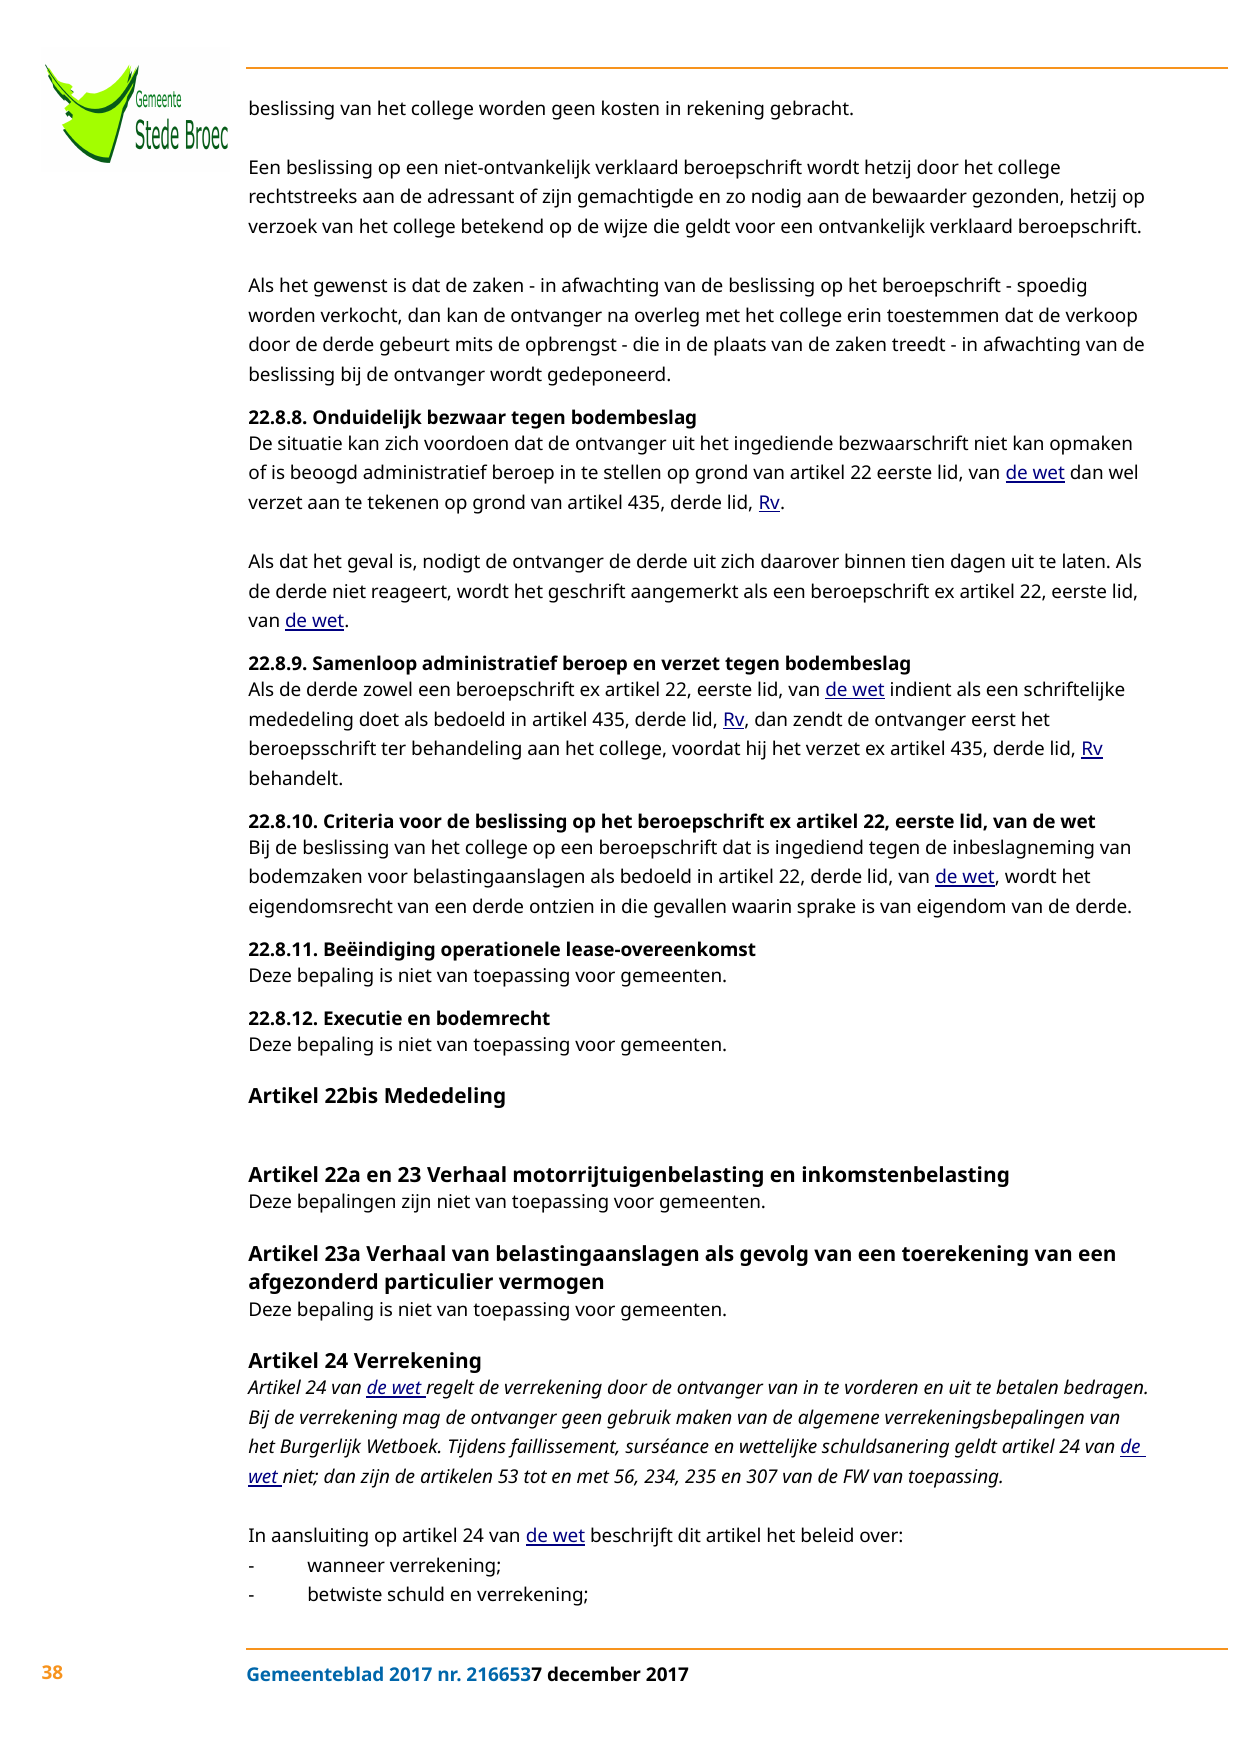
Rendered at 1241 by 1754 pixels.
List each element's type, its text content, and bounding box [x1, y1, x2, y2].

text Artikel 22bis Mededeling [248, 1081, 1152, 1109]
text 22.8.9. Samenloop administratief beroep en verzet tegen bodembeslag [248, 651, 1152, 676]
text Bij de beslissing van het college op een beroepschrift dat is ingediend tegen de inbeslagneming van bodemzaken voor belastingaanslagen als bedoeld in artikel 22, derde lid, van de wet, wordt het eigendomsrecht van een derde ontzien in die gevallen waarin sprake is van eigendom van de derde. [248, 834, 1152, 919]
text 22.8.10. Criteria voor de beslissing op het beroepschrift ex artikel 22, eerste lid, van de wet [248, 808, 1152, 834]
text Als het gewenst is dat de zaken - in afwachting van de beslissing op het beroepschrift - spoedig worden verkocht, dan kan de ontvanger na overleg met het college erin toestemmen dat de verkoop door de derde gebeurt mits de opbrengst - die in de plaats van de zaken treedt - in afwachting van de beslissing bij de ontvanger wordt gedeponeerd. [248, 272, 1152, 387]
text In aansluiting op artikel 24 van de wet beschrijft dit artikel het beleid over: [248, 1522, 1152, 1548]
text Deze bepaling is niet van toepassing voor gemeenten. [248, 962, 1152, 988]
text Een beslissing op een niet-ontvankelijk verklaard beroepschrift wordt hetzij door het college rechtstreeks aan de adressant of zijn gemachtigde en zo nodig aan de bewaarder gezonden, hetzij op verzoek van het college betekend op de wijze die geldt voor een ontvankelijk verklaard beroepschrift. [248, 154, 1152, 239]
text Deze bepaling is niet van toepassing voor gemeenten. [248, 1031, 1152, 1056]
text De situatie kan zich voordoen dat de ontvanger uit het ingediende bezwaarschrift niet kan opmaken of is beoogd administratief beroep in te stellen op grond van artikel 22 eerste lid, van de wet dan wel verzet aan te tekenen op grond van artikel 435, derde lid, Rv. [248, 430, 1152, 515]
text Artikel 22a en 23 Verhaal motorrijtuigenbelasting en inkomstenbelasting [248, 1160, 1152, 1188]
text Als dat het geval is, nodigt de ontvanger de derde uit zich daarover binnen tien dagen uit te laten. Als de derde niet reageert, wordt het geschrift aangemerkt als een beroepschrift ex artikel 22, eerste lid, van de wet. [248, 548, 1152, 633]
text Deze bepaling is niet van toepassing voor gemeenten. [248, 1296, 1152, 1321]
list betwiste schuld en verrekening; [248, 1582, 1152, 1607]
text Artikel 24 van de wet regelt de verrekening door de ontvanger van in te vorderen en uit te betalen bedragen. Bij de verrekening mag de ontvanger geen gebruik maken van de algemene verrekeningsbepalingen van het Burgerlijk Wetboek. Tijdens faillissement, surséance en wettelijke schuldsanering geldt artikel 24 van de wet niet; dan zijn de artikelen 53 tot en met 56, 234, 235 en 307 van de FW van toepassing. [248, 1374, 1152, 1489]
list wanneer verrekening; [248, 1552, 1152, 1578]
text Deze bepalingen zijn niet van toepassing voor gemeenten. [248, 1188, 1152, 1214]
text 22.8.11. Beëindiging operationele lease-overeenkomst [248, 936, 1152, 962]
text Artikel 23a Verhaal van belastingaanslagen als gevolg van een toerekening van een afgezonderd particulier vermogen [248, 1239, 1152, 1296]
text Artikel 24 Verrekening [248, 1346, 1152, 1374]
text Als de derde zowel een beroepschrift ex artikel 22, eerste lid, van de wet indient als een schriftelijke mededeling doet als bedoeld in artikel 435, derde lid, Rv, dan zendt de ontvanger eerst het beroepsschrift ter behandeling aan het college, voordat hij het verzet ex artikel 435, derde lid, Rv behandelt. [248, 676, 1152, 791]
text beslissing van het college worden geen kosten in rekening gebracht. [248, 95, 1152, 121]
picture [41, 47, 231, 172]
text 22.8.12. Executie en bodemrecht [248, 1005, 1152, 1031]
text 22.8.8. Onduidelijk bezwaar tegen bodembeslag [248, 404, 1152, 430]
